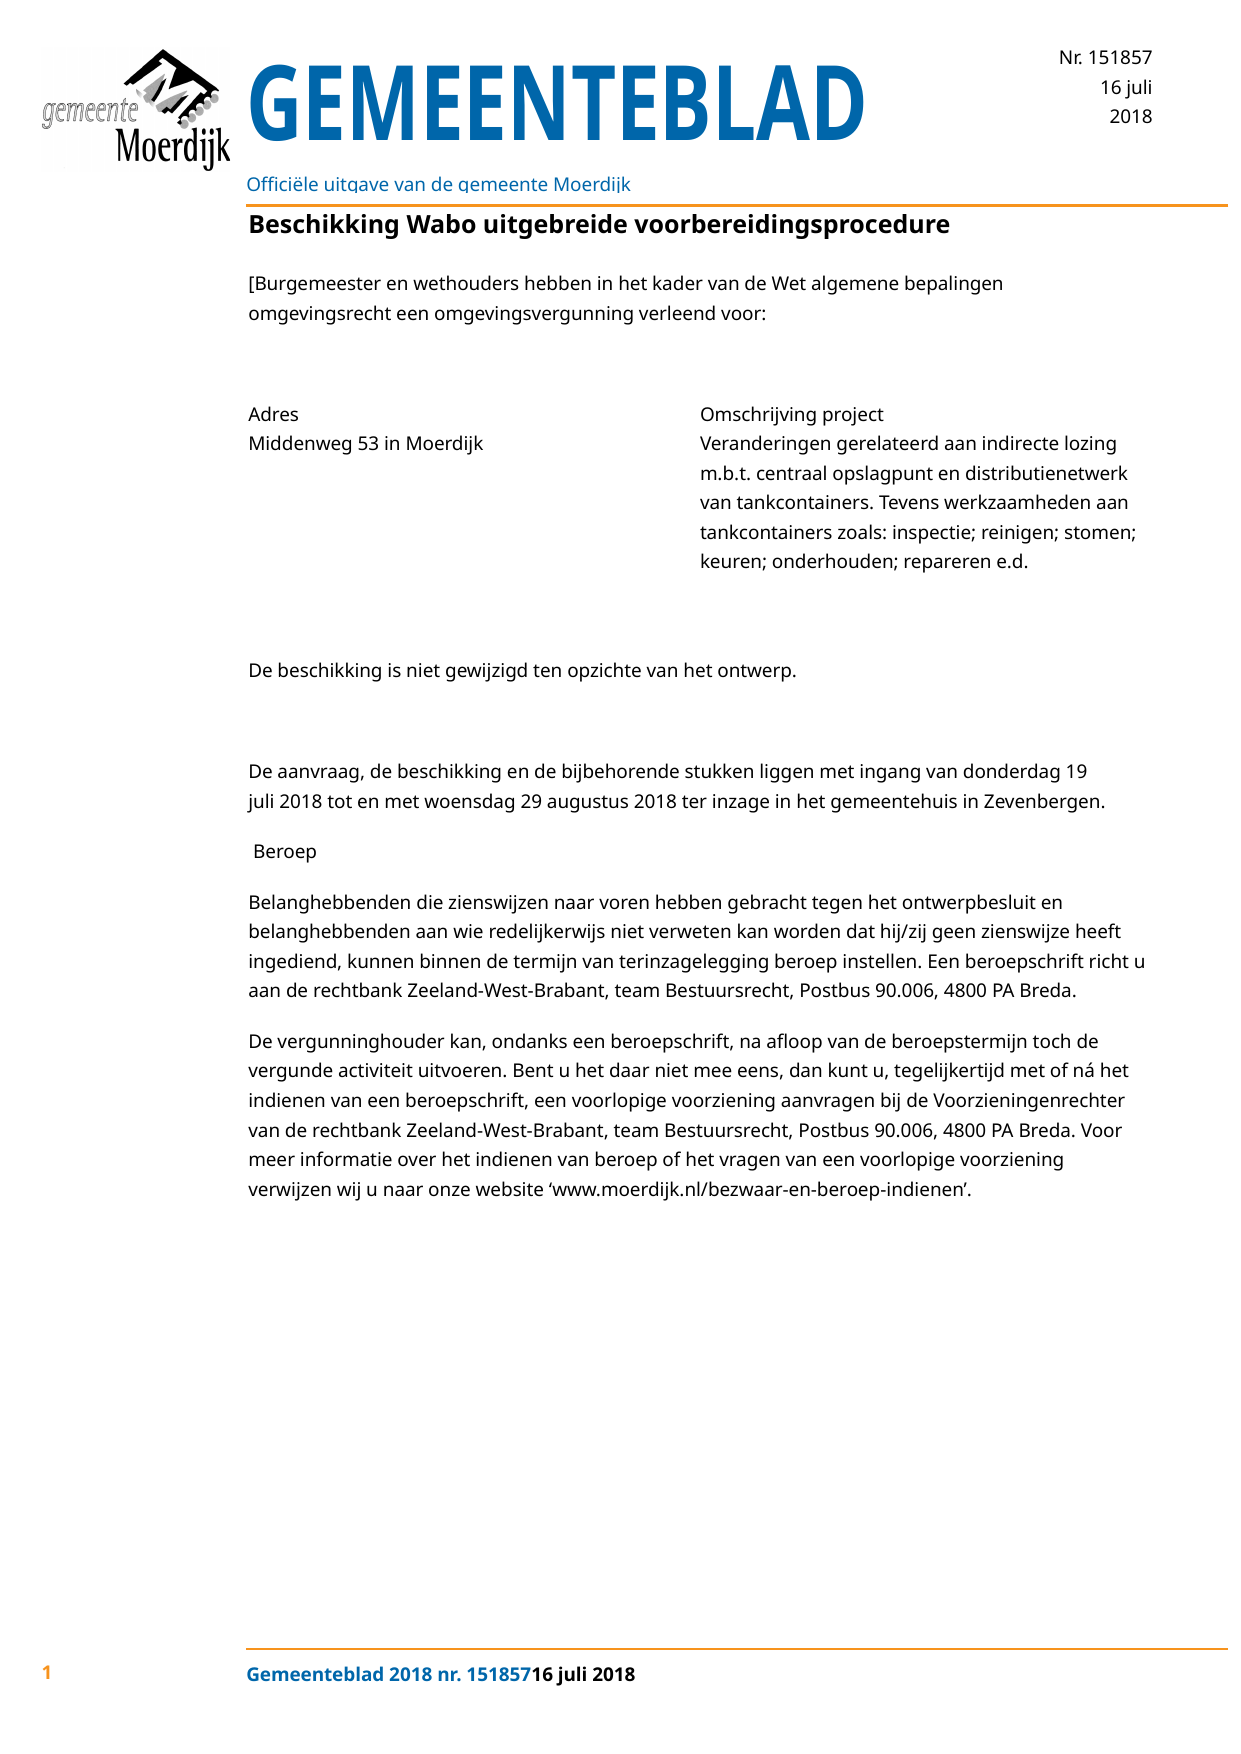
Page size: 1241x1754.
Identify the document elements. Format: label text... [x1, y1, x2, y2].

text Beroep [248, 838, 1152, 864]
text De aanvraag, de beschikking en de bijbehorende stukken liggen met ingang van donderdag 19 juli 2018 tot en met woensdag 29 augustus 2018 ter inzage in het gemeentehuis in Zevenbergen. [248, 758, 1152, 814]
text De beschikking is niet gewijzigd ten opzichte van het ontwerp. [248, 658, 1152, 683]
text De vergunninghouder kan, ondanks een beroepschrift, na afloop van de beroepstermijn toch de vergunde activiteit uitvoeren. Bent u het daar niet mee eens, dan kunt u, tegelijkertijd met of ná het indienen van een beroepschrift, een voorlopige voorziening aanvragen bij de Voorzieningenrechter van de rechtbank Zeeland-West-Brabant, team Bestuursrecht, Postbus 90.006, 4800 PA Breda. Voor meer informatie over het indienen van beroep of het vragen van een voorlopige voorziening verwijzen wij u naar onze website ‘www.moerdijk.nl/bezwaar-en-beroep-indienen’. [248, 1028, 1152, 1202]
table_header Omschrijving project Veranderingen gerelateerd aan indirecte lozing m.b.t. centraal opslagpunt en distributienetwerk van tankcontainers. Tevens werkzaamheden aan tankcontainers zoals: inspectie; reinigen; stomen; keuren; onderhouden; repareren e.d. [700, 401, 1152, 604]
text Belanghebbenden die zienswijzen naar voren hebben gebracht tegen het ontwerpbesluit en belanghebbenden aan wie redelijkerwijs niet verweten kan worden dat hij/zij geen zienswijze heeft ingediend, kunnen binnen de termijn van terinzagelegging beroep instellen. Een beroepschrift richt u aan de rechtbank Zeeland-West-Brabant, team Bestuursrecht, Postbus 90.006, 4800 PA Breda. [248, 889, 1152, 1003]
table_header Adres Middenweg 53 in Moerdijk [248, 401, 700, 604]
picture [41, 47, 231, 172]
text [Burgemeester en wethouders hebben in het kader van de Wet algemene bepalingen omgevingsrecht een omgevingsvergunning verleend voor: [248, 270, 1152, 326]
text Beschikking Wabo uitgebreide voorbereidingsprocedure [248, 207, 1152, 241]
